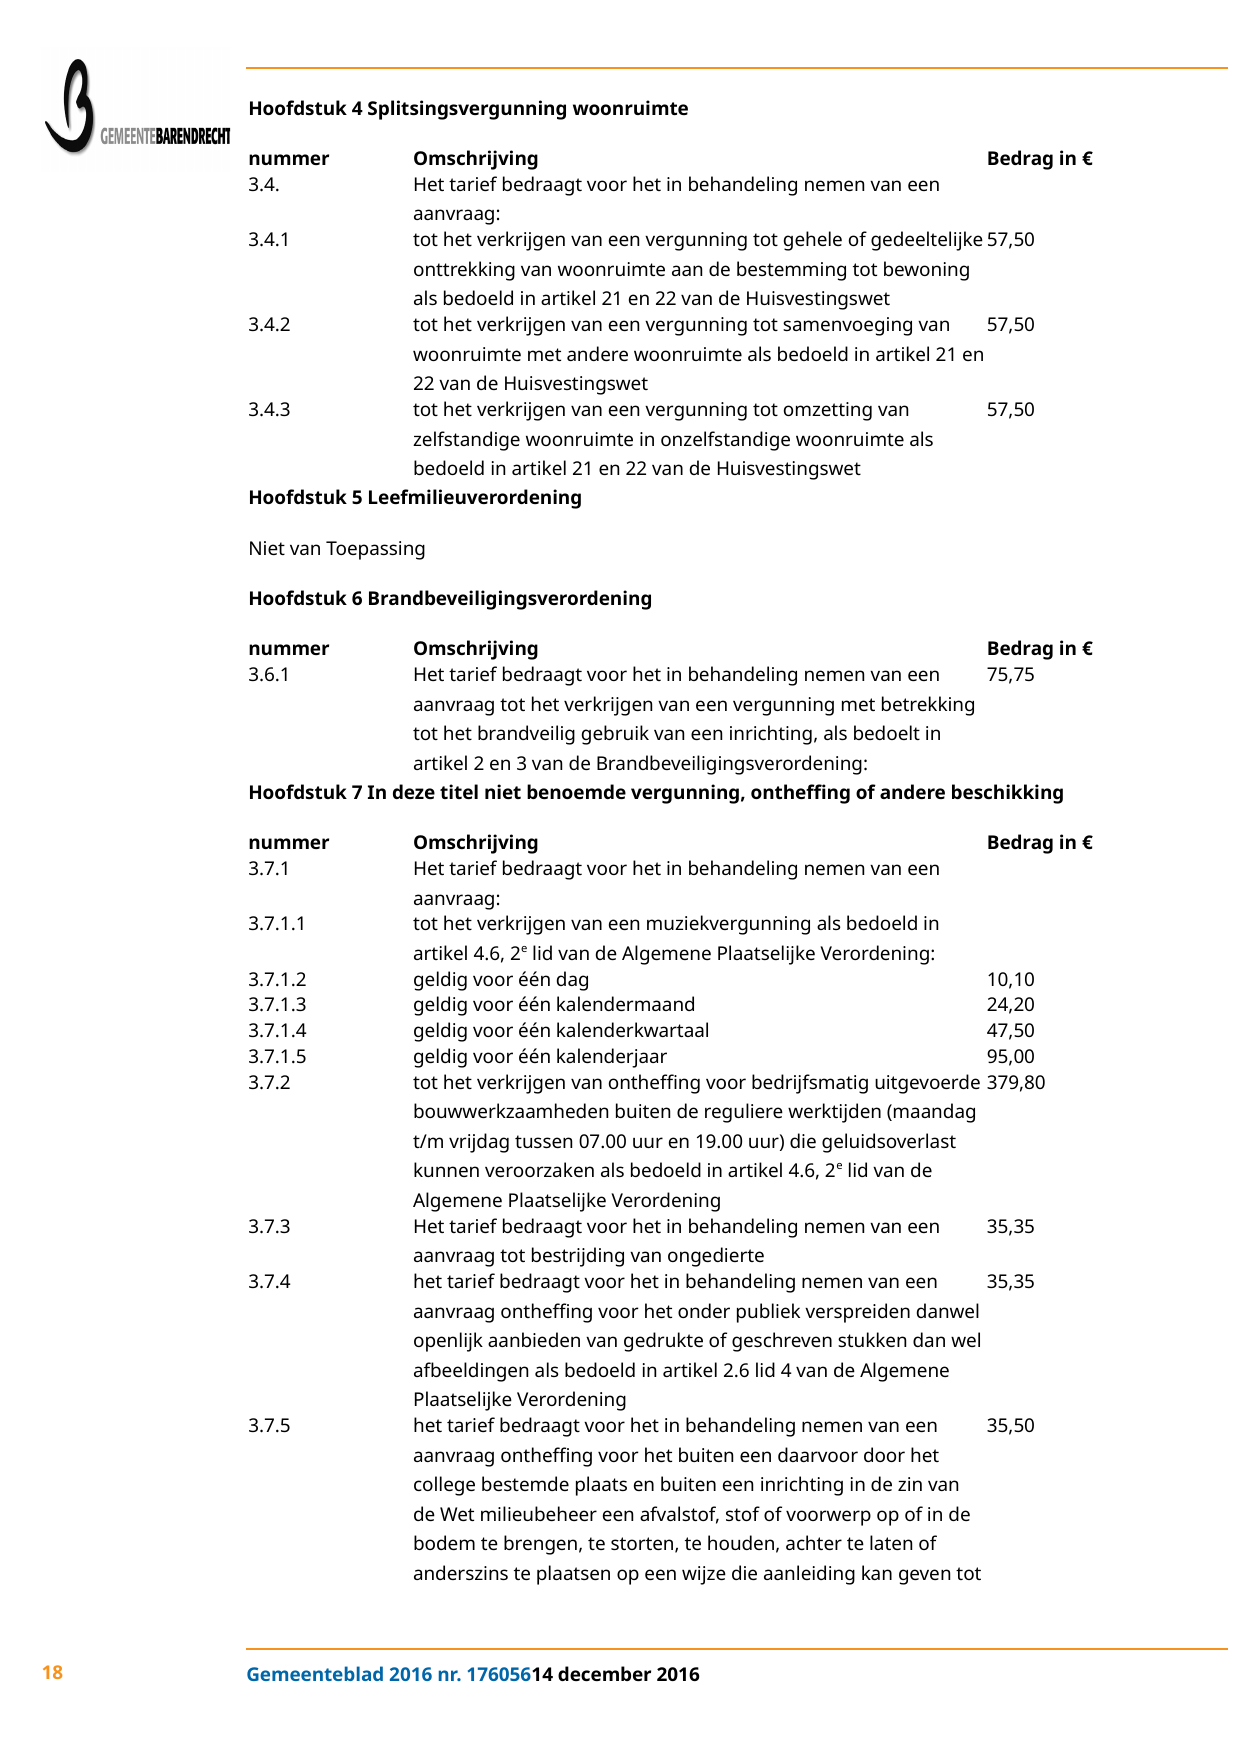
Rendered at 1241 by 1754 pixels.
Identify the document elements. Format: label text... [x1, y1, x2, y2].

table_cell 3.7.1 [248, 855, 413, 911]
table_cell 3.7.2 [248, 1069, 413, 1213]
table_cell tot het verkrijgen van een vergunning tot gehele of gedeeltelijke onttrekking van woonruimte aan de bestemming tot bewoning als bedoeld in artikel 21 en 22 van de Huisvestingswet [413, 226, 987, 311]
table_cell 3.6.1 [248, 661, 413, 776]
table_header Omschrijving [413, 145, 987, 171]
table_cell het tarief bedraagt voor het in behandeling nemen van een aanvraag ontheffing voor het onder publiek verspreiden danwel openlijk aanbieden van gedrukte of geschreven stukken dan wel afbeeldingen als bedoeld in artikel 2.6 lid 4 van de Algemene Plaatselijke Verordening [413, 1268, 987, 1412]
table_cell [987, 855, 1152, 911]
text Hoofdstuk 4 Splitsingsvergunning woonruimte [248, 95, 1152, 121]
table_cell 75,75 [987, 661, 1152, 776]
table_cell geldig voor één dag [413, 966, 987, 992]
table_cell 3.4.1 [248, 226, 413, 311]
table_cell [987, 911, 1152, 966]
table_cell 3.4.3 [248, 396, 413, 481]
table_cell 379,80 [987, 1069, 1152, 1213]
table_cell Het tarief bedraagt voor het in behandeling nemen van een aanvraag tot bestrijding van ongedierte [413, 1213, 987, 1268]
table_cell het tarief bedraagt voor het in behandeling nemen van een aanvraag ontheffing voor het buiten een daarvoor door het college bestemde plaats en buiten een inrichting in de zin van de Wet milieubeheer een afvalstof, stof of voorwerp op of in de bodem te brengen, te storten, te houden, achter te laten of anderszins te plaatsen op een wijze die aanleiding kan geven tot [413, 1412, 987, 1586]
table_header Bedrag in € [987, 145, 1152, 171]
text Hoofdstuk 5 Leefmilieuverordening [248, 484, 1152, 510]
table_cell 10,10 [987, 966, 1152, 992]
table_cell 3.7.3 [248, 1213, 413, 1268]
table_cell [987, 171, 1152, 226]
table_cell Het tarief bedraagt voor het in behandeling nemen van een aanvraag: [413, 855, 987, 911]
table_cell 35,35 [987, 1213, 1152, 1268]
table_cell 3.7.1.5 [248, 1043, 413, 1069]
text Niet van Toepassing [248, 535, 1152, 560]
table_cell Het tarief bedraagt voor het in behandeling nemen van een aanvraag: [413, 171, 987, 226]
table_cell 3.7.5 [248, 1412, 413, 1586]
table_cell tot het verkrijgen van ontheffing voor bedrijfsmatig uitgevoerde bouwwerkzaamheden buiten de reguliere werktijden (maandag t/m vrijdag tussen 07.00 uur en 19.00 uur) die geluidsoverlast kunnen veroorzaken als bedoeld in artikel 4.6, 2e lid van de Algemene Plaatselijke Verordening [413, 1069, 987, 1213]
table_header Omschrijving [413, 636, 987, 661]
table_cell tot het verkrijgen van een vergunning tot samenvoeging van woonruimte met andere woonruimte als bedoeld in artikel 21 en 22 van de Huisvestingswet [413, 311, 987, 396]
text Hoofdstuk 6 Brandbeveiligingsverordening [248, 585, 1152, 611]
table_header Omschrijving [413, 830, 987, 855]
table_cell 3.7.4 [248, 1268, 413, 1412]
table_cell 3.7.1.1 [248, 911, 413, 966]
table_cell 3.4.2 [248, 311, 413, 396]
table_cell Het tarief bedraagt voor het in behandeling nemen van een aanvraag tot het verkrijgen van een vergunning met betrekking tot het brandveilig gebruik van een inrichting, als bedoelt in artikel 2 en 3 van de Brandbeveiligingsverordening: [413, 661, 987, 776]
table_cell 57,50 [987, 396, 1152, 481]
table_cell 3.7.1.3 [248, 992, 413, 1017]
table_header nummer [248, 145, 413, 171]
table_header nummer [248, 636, 413, 661]
table_header nummer [248, 830, 413, 855]
table_cell geldig voor één kalenderkwartaal [413, 1018, 987, 1043]
table_header Bedrag in € [987, 636, 1152, 661]
table_cell 24,20 [987, 992, 1152, 1017]
table_cell tot het verkrijgen van een vergunning tot omzetting van zelfstandige woonruimte in onzelfstandige woonruimte als bedoeld in artikel 21 en 22 van de Huisvestingswet [413, 396, 987, 481]
table_cell 3.4. [248, 171, 413, 226]
table_cell 57,50 [987, 226, 1152, 311]
table_header Bedrag in € [987, 830, 1152, 855]
table_cell 3.7.1.4 [248, 1018, 413, 1043]
table_cell 57,50 [987, 311, 1152, 396]
table_cell 3.7.1.2 [248, 966, 413, 992]
table_cell geldig voor één kalenderjaar [413, 1043, 987, 1069]
table_cell tot het verkrijgen van een muziekvergunning als bedoeld in artikel 4.6, 2e lid van de Algemene Plaatselijke Verordening: [413, 911, 987, 966]
table_cell 95,00 [987, 1043, 1152, 1069]
picture [41, 47, 231, 172]
table_cell geldig voor één kalendermaand [413, 992, 987, 1017]
table_cell 35,50 [987, 1412, 1152, 1586]
table_cell 47,50 [987, 1018, 1152, 1043]
text Hoofdstuk 7 In deze titel niet benoemde vergunning, ontheffing of andere beschikking [248, 779, 1152, 805]
table_cell 35,35 [987, 1268, 1152, 1412]
